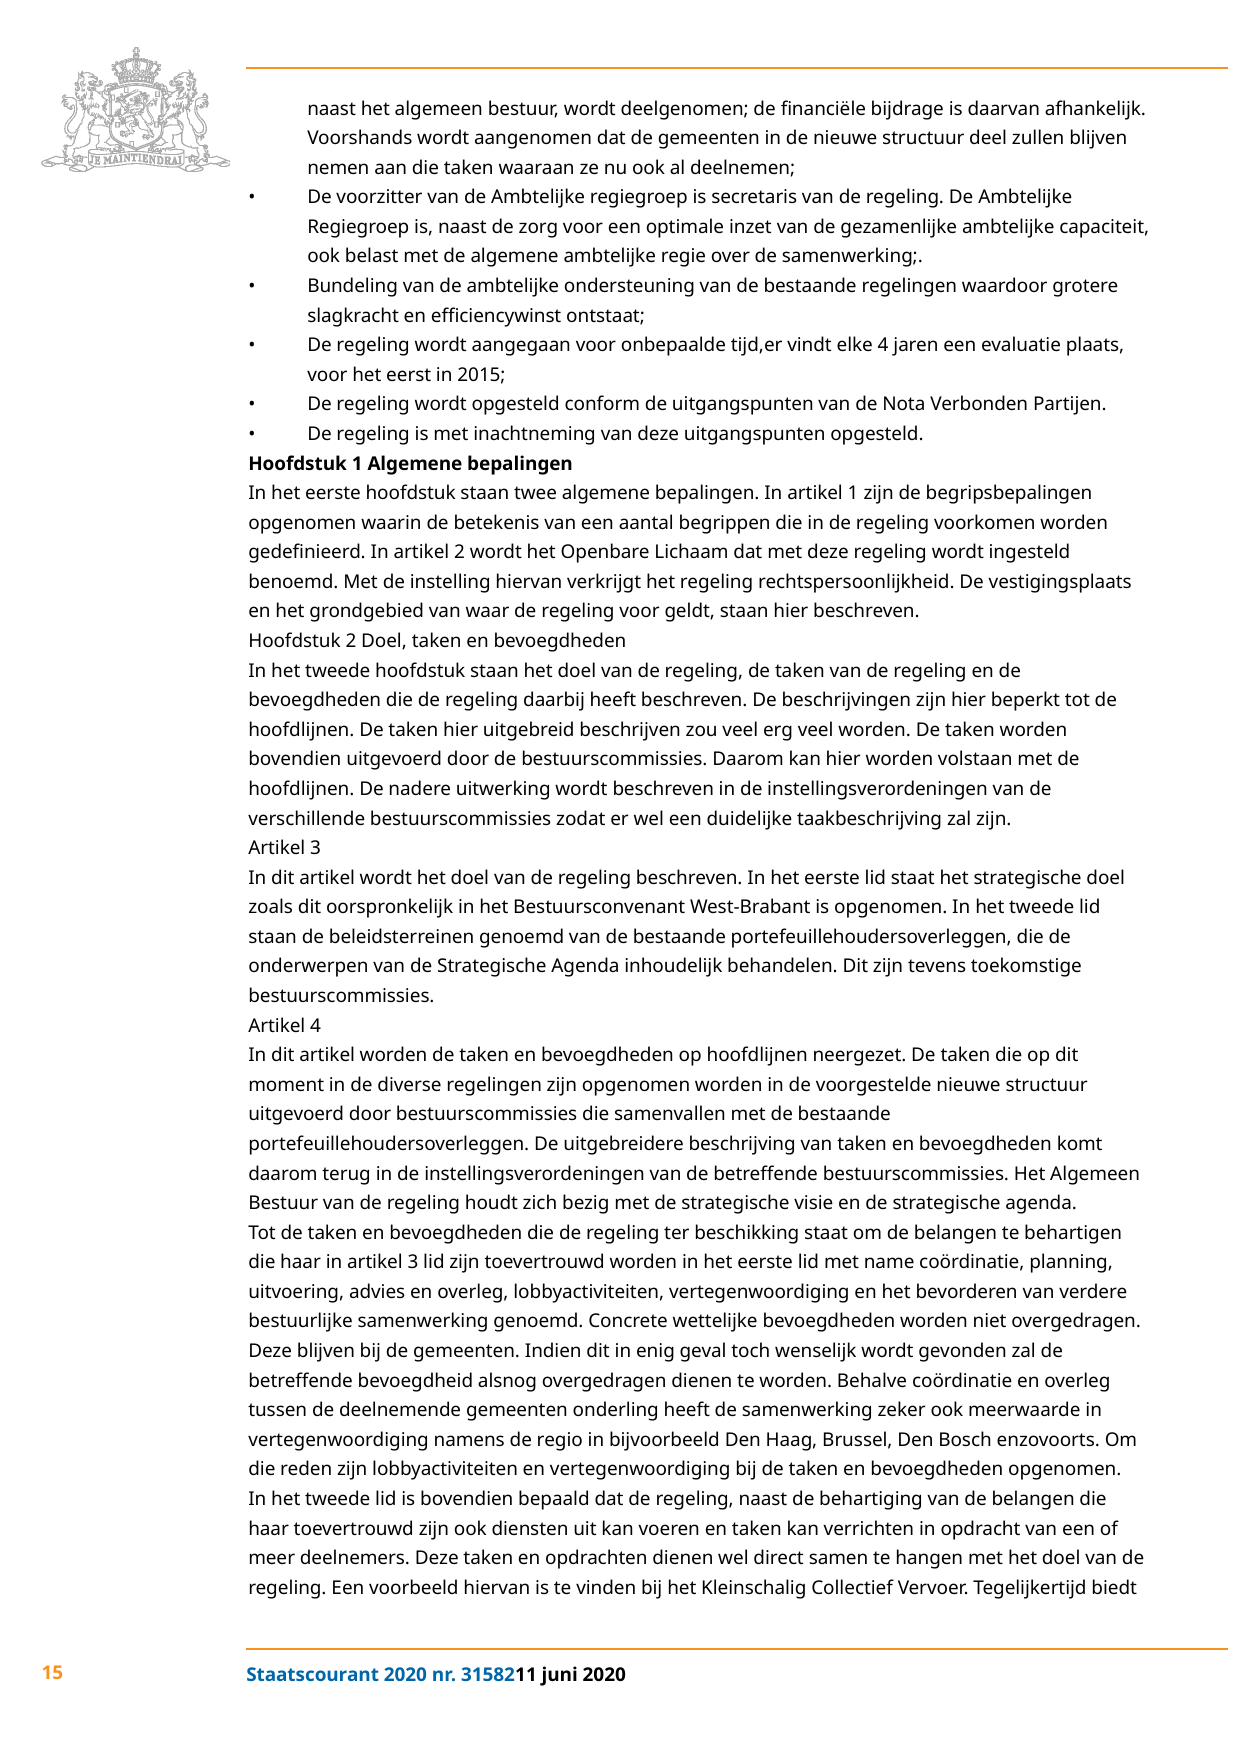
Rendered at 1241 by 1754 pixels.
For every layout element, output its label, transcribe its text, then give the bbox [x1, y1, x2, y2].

text In het tweede lid is bovendien bepaald dat de regeling, naast de behartiging van de belangen die haar toevertrouwd zijn ook diensten uit kan voeren en taken kan verrichten in opdracht van een of meer deelnemers. Deze taken en opdrachten dienen wel direct samen te hangen met het doel van de regeling. Een voorbeeld hiervan is te vinden bij het Kleinschalig Collectief Vervoer. Tegelijkertijd biedt [248, 1485, 1152, 1600]
text In dit artikel worden de taken en bevoegdheden op hoofdlijnen neergezet. De taken die op dit moment in de diverse regelingen zijn opgenomen worden in de voorgestelde nieuwe structuur uitgevoerd door bestuurscommissies die samenvallen met de bestaande portefeuillehoudersoverleggen. De uitgebreidere beschrijving van taken en bevoegdheden komt daarom terug in de instellingsverordeningen van de betreffende bestuurscommissies. Het Algemeen Bestuur van de regeling houdt zich bezig met de strategische visie en de strategische agenda. [248, 1041, 1152, 1215]
list De regeling wordt aangegaan voor onbepaalde tijd,er vindt elke 4 jaren een evaluatie plaats, voor het eerst in 2015; [248, 331, 1152, 387]
text In het eerste hoofdstuk staan twee algemene bepalingen. In artikel 1 zijn de begripsbepalingen opgenomen waarin de betekenis van een aantal begrippen die in de regeling voorkomen worden gedefinieerd. In artikel 2 wordt het Openbare Lichaam dat met deze regeling wordt ingesteld benoemd. Met de instelling hiervan verkrijgt het regeling rechtspersoonlijkheid. De vestigingsplaats en het grondgebied van waar de regeling voor geldt, staan hier beschreven. [248, 479, 1152, 623]
text Artikel 4 [248, 1012, 1152, 1038]
text Hoofdstuk 1 Algemene bepalingen [248, 450, 1152, 476]
list De regeling is met inachtneming van deze uitgangspunten opgesteld. [248, 420, 1152, 446]
text Artikel 3 [248, 834, 1152, 860]
list naast het algemeen bestuur, wordt deelgenomen; de financiële bijdrage is daarvan afhankelijk. Voorshands wordt aangenomen dat de gemeenten in de nieuwe structuur deel zullen blijven nemen aan die taken waaraan ze nu ook al deelnemen; [248, 95, 1152, 180]
text Hoofdstuk 2 Doel, taken en bevoegdheden [248, 627, 1152, 653]
list De regeling wordt opgesteld conform de uitgangspunten van de Nota Verbonden Partijen. [248, 391, 1152, 416]
text Tot de taken en bevoegdheden die de regeling ter beschikking staat om de belangen te behartigen die haar in artikel 3 lid zijn toevertrouwd worden in het eerste lid met name coördinatie, planning, uitvoering, advies en overleg, lobbyactiviteiten, vertegenwoordiging en het bevorderen van verdere bestuurlijke samenwerking genoemd. Concrete wettelijke bevoegdheden worden niet overgedragen. Deze blijven bij de gemeenten. Indien dit in enig geval toch wenselijk wordt gevonden zal de betreffende bevoegdheid alsnog overgedragen dienen te worden. Behalve coördinatie en overleg tussen de deelnemende gemeenten onderling heeft de samenwerking zeker ook meerwaarde in vertegenwoordiging namens de regio in bijvoorbeeld Den Haag, Brussel, Den Bosch enzovoorts. Om die reden zijn lobbyactiviteiten en vertegenwoordiging bij de taken en bevoegdheden opgenomen. [248, 1219, 1152, 1481]
list Bundeling van de ambtelijke ondersteuning van de bestaande regelingen waardoor grotere slagkracht en efficiencywinst ontstaat; [248, 272, 1152, 328]
picture [41, 47, 231, 172]
text In dit artikel wordt het doel van de regeling beschreven. In het eerste lid staat het strategische doel zoals dit oorspronkelijk in het Bestuursconvenant West-Brabant is opgenomen. In het tweede lid staan de beleidsterreinen genoemd van de bestaande portefeuillehoudersoverleggen, die de onderwerpen van de Strategische Agenda inhoudelijk behandelen. Dit zijn tevens toekomstige bestuurscommissies. [248, 864, 1152, 1008]
list De voorzitter van de Ambtelijke regiegroep is secretaris van de regeling. De Ambtelijke Regiegroep is, naast de zorg voor een optimale inzet van de gezamenlijke ambtelijke capaciteit, ook belast met de algemene ambtelijke regie over de samenwerking;. [248, 183, 1152, 268]
text In het tweede hoofdstuk staan het doel van de regeling, de taken van de regeling en de bevoegdheden die de regeling daarbij heeft beschreven. De beschrijvingen zijn hier beperkt tot de hoofdlijnen. De taken hier uitgebreid beschrijven zou veel erg veel worden. De taken worden bovendien uitgevoerd door de bestuurscommissies. Daarom kan hier worden volstaan met de hoofdlijnen. De nadere uitwerking wordt beschreven in de instellingsverordeningen van de verschillende bestuurscommissies zodat er wel een duidelijke taakbeschrijving zal zijn. [248, 657, 1152, 831]
